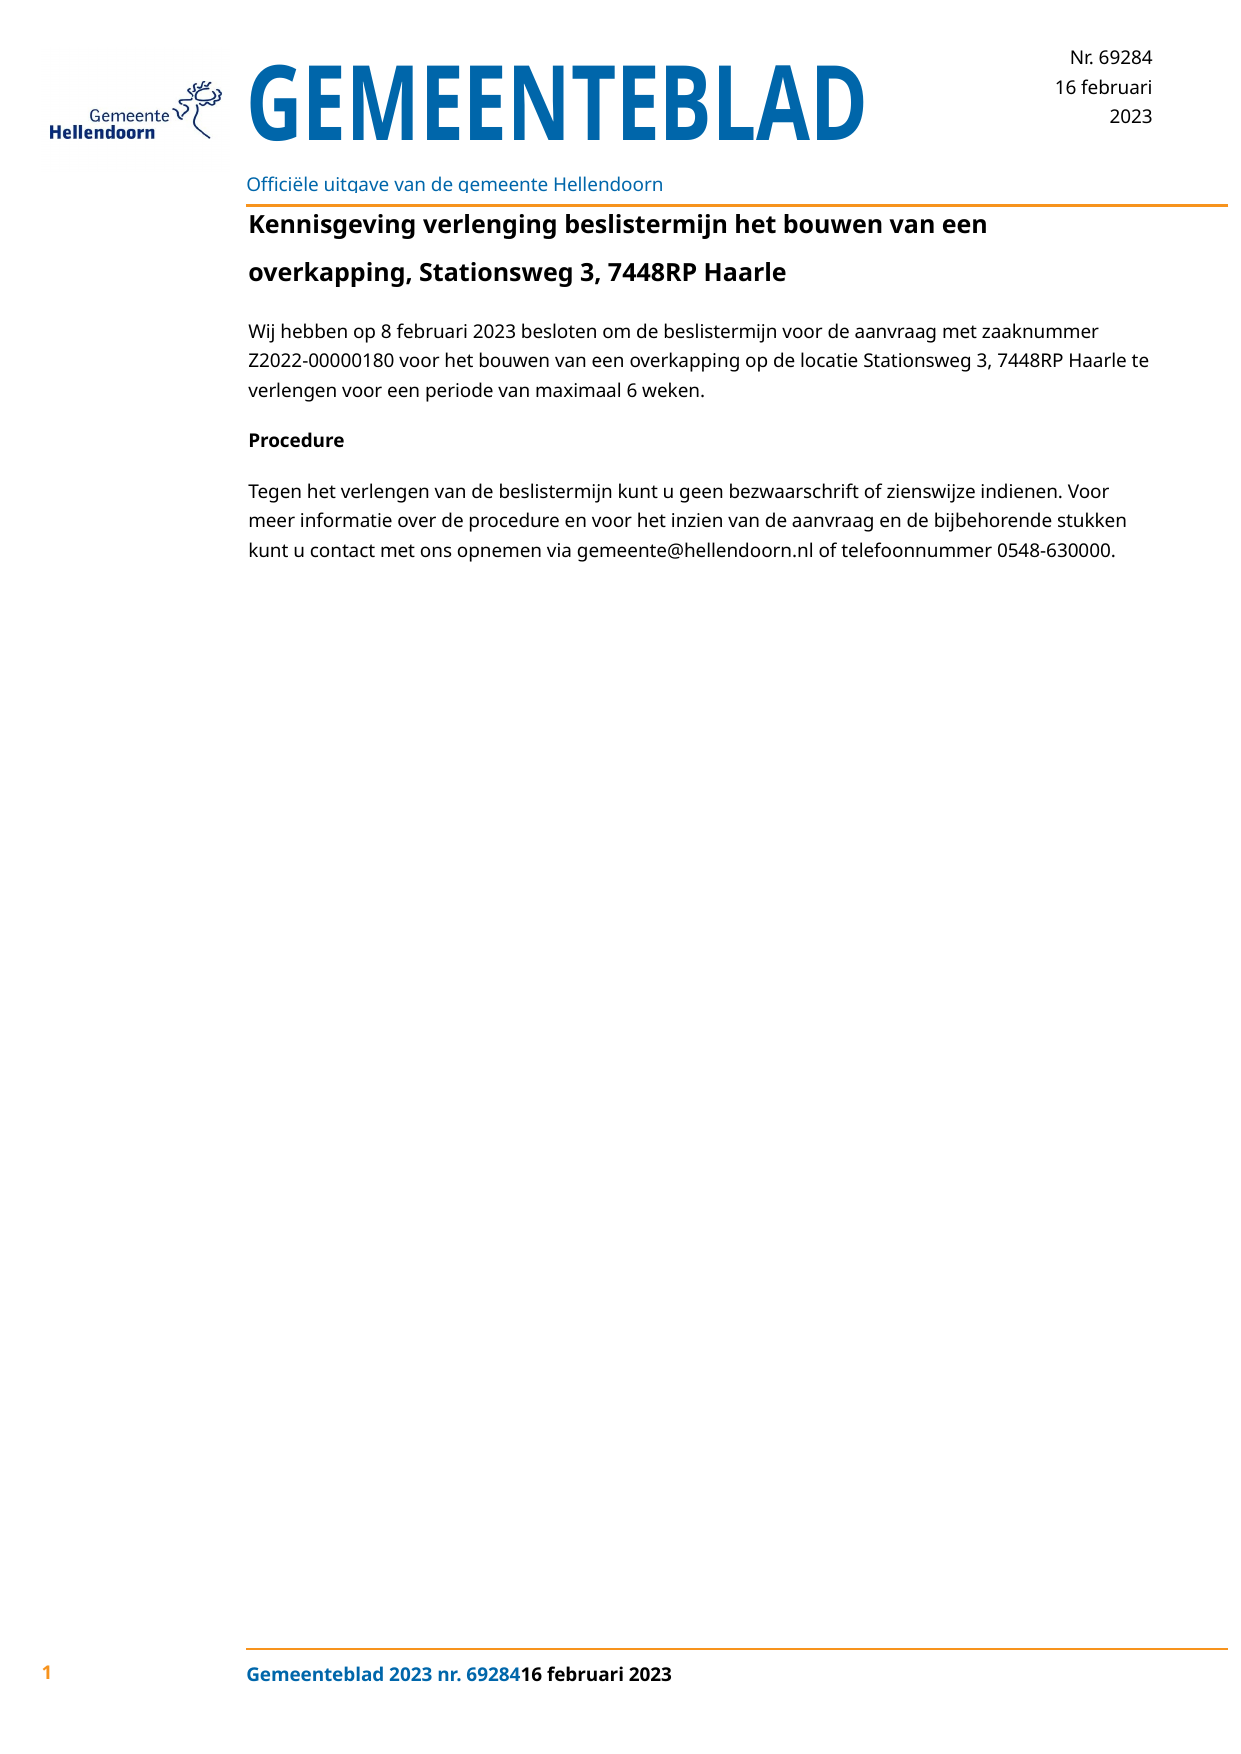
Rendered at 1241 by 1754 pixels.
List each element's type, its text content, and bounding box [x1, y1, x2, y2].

text Tegen het verlengen van de beslistermijn kunt u geen bezwaarschrift of zienswijze indienen. Voor meer informatie over de procedure en voor het inzien van de aanvraag en de bijbehorende stukken kunt u contact met ons opnemen via gemeente@hellendoorn.nl of telefoonnummer 0548-630000. [248, 478, 1152, 563]
text Procedure [248, 427, 1152, 453]
text Kennisgeving verlenging beslistermijn het bouwen van een overkapping, Stationsweg 3, 7448RP Haarle [248, 207, 1152, 288]
text Wij hebben op 8 februari 2023 besloten om de beslistermijn voor de aanvraag met zaaknummer Z2022-00000180 voor het bouwen van een overkapping op de locatie Stationsweg 3, 7448RP Haarle te verlengen voor een periode van maximaal 6 weken. [248, 318, 1152, 403]
picture [41, 47, 231, 172]
